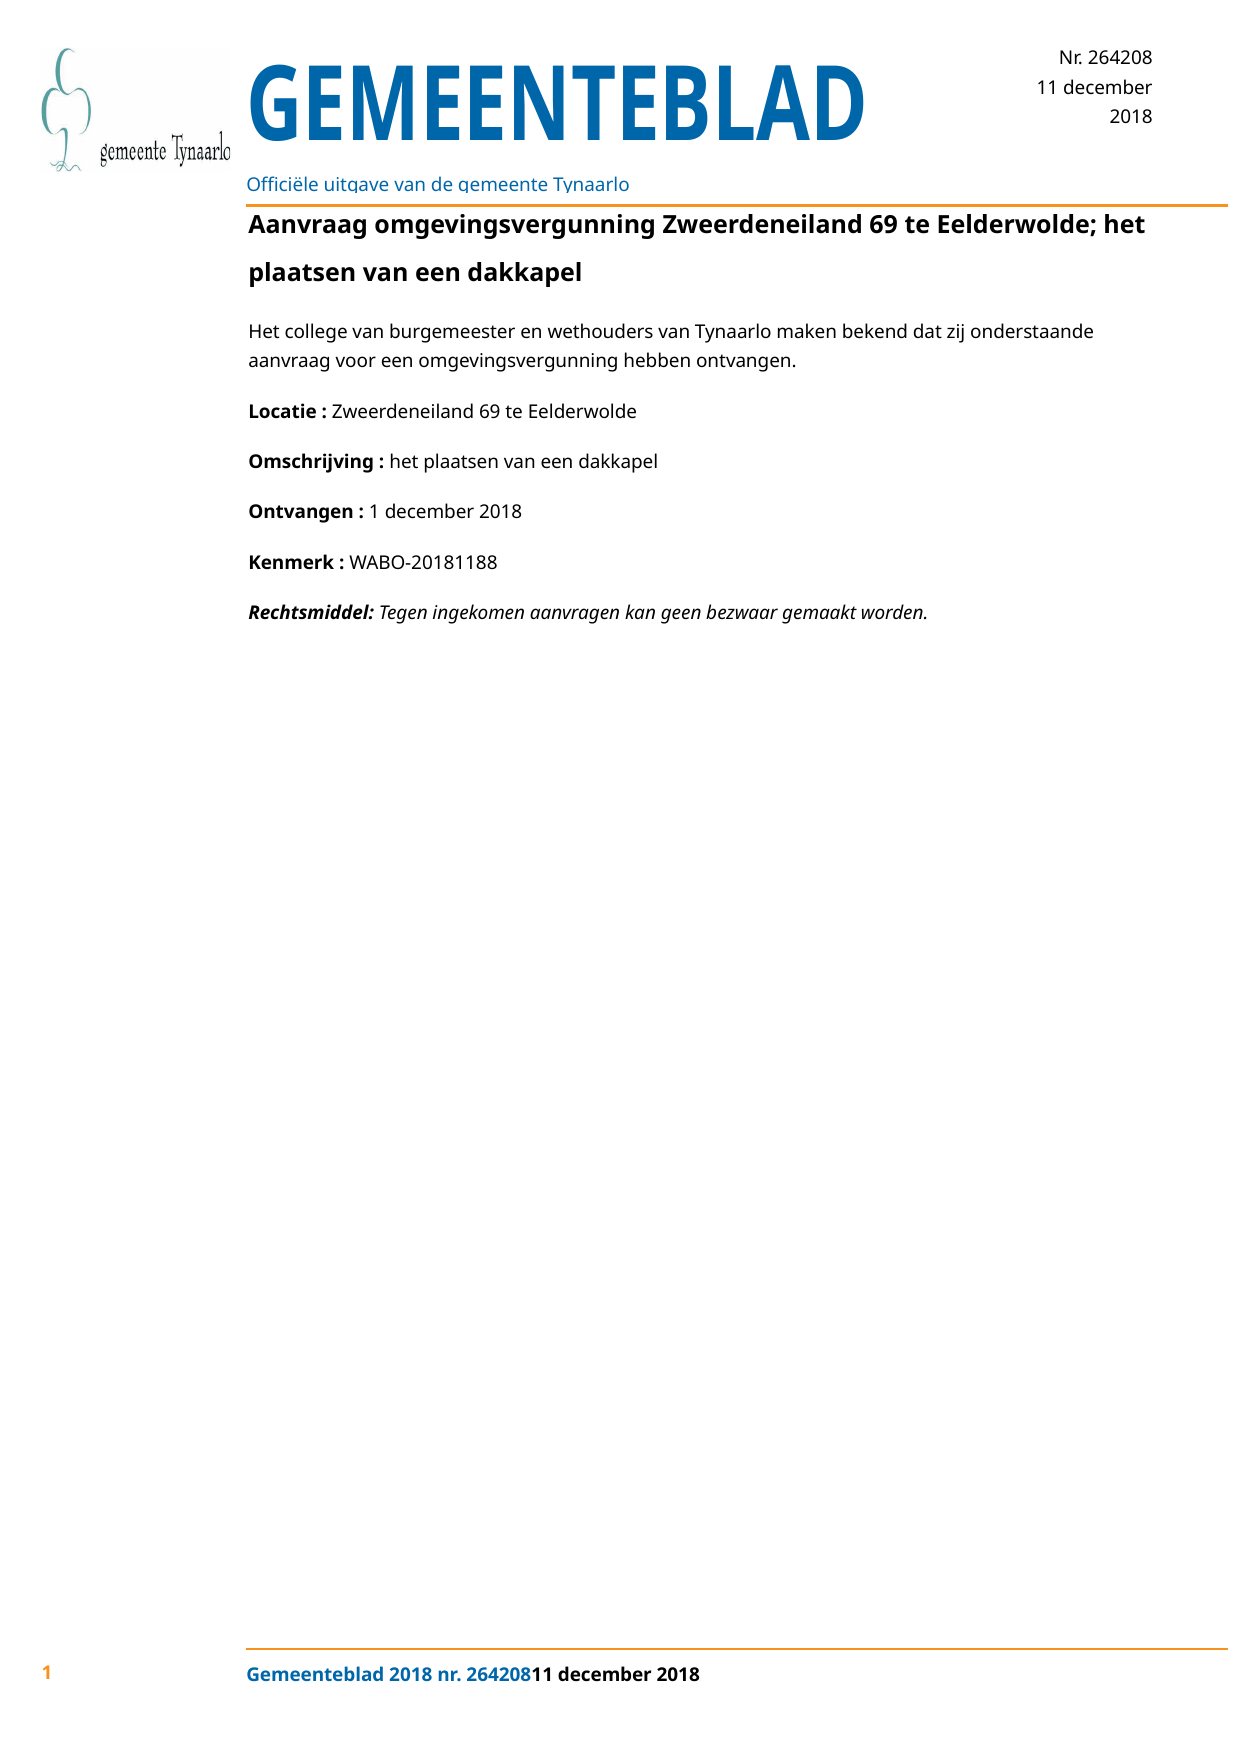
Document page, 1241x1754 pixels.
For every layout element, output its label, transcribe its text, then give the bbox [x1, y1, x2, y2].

text Het college van burgemeester en wethouders van Tynaarlo maken bekend dat zij onderstaande aanvraag voor een omgevingsvergunning hebben ontvangen. [248, 318, 1152, 373]
text Locatie : Zweerdeneiland 69 te Eelderwolde [248, 398, 1152, 424]
picture [41, 47, 231, 172]
text Aanvraag omgevingsvergunning Zweerdeneiland 69 te Eelderwolde; het plaatsen van een dakkapel [248, 207, 1152, 288]
text Kenmerk : WABO-20181188 [248, 549, 1152, 575]
text Omschrijving : het plaatsen van een dakkapel [248, 448, 1152, 474]
text Ontvangen : 1 december 2018 [248, 499, 1152, 524]
text Rechtsmiddel: Tegen ingekomen aanvragen kan geen bezwaar gemaakt worden. [248, 599, 1152, 625]
